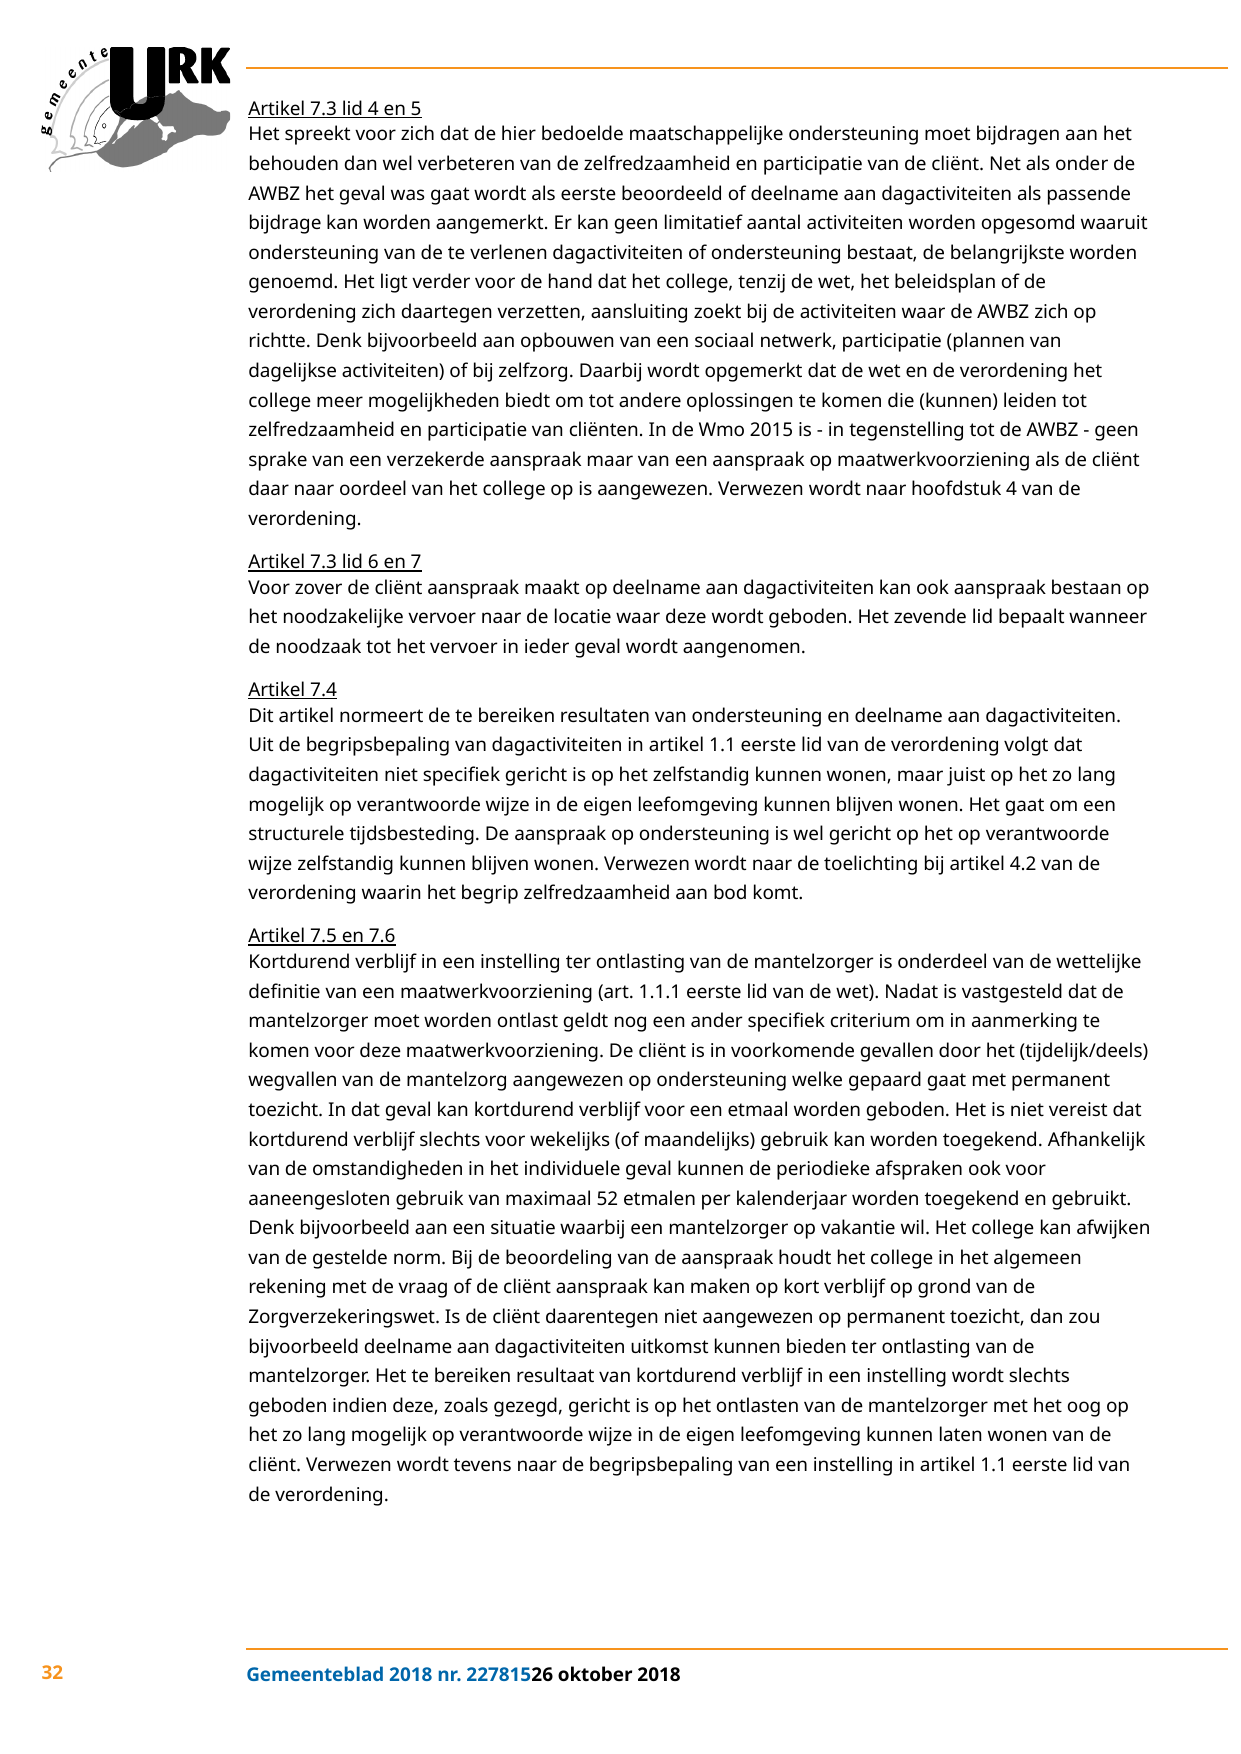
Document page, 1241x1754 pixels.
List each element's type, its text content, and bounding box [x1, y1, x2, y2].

text Dit artikel normeert de te bereiken resultaten van ondersteuning en deelname aan dagactiviteiten. Uit de begripsbepaling van dagactiviteiten in artikel 1.1 eerste lid van de verordening volgt dat dagactiviteiten niet specifiek gericht is op het zelfstandig kunnen wonen, maar juist op het zo lang mogelijk op verantwoorde wijze in de eigen leefomgeving kunnen blijven wonen. Het gaat om een structurele tijdsbesteding. De aanspraak op ondersteuning is wel gericht op het op verantwoorde wijze zelfstandig kunnen blijven wonen. Verwezen wordt naar de toelichting bij artikel 4.2 van de verordening waarin het begrip zelfredzaamheid aan bod komt. [248, 702, 1152, 905]
text Artikel 7.4 [248, 676, 1152, 702]
text Artikel 7.3 lid 6 en 7 [248, 548, 1152, 574]
text Artikel 7.5 en 7.6 [248, 923, 1152, 948]
text Het spreekt voor zich dat de hier bedoelde maatschappelijke ondersteuning moet bijdragen aan het behouden dan wel verbeteren van de zelfredzaamheid en participatie van de cliënt. Net als onder de AWBZ het geval was gaat wordt als eerste beoordeeld of deelname aan dagactiviteiten als passende bijdrage kan worden aangemerkt. Er kan geen limitatief aantal activiteiten worden opgesomd waaruit ondersteuning van de te verlenen dagactiviteiten of ondersteuning bestaat, de belangrijkste worden genoemd. Het ligt verder voor de hand dat het college, tenzij de wet, het beleidsplan of de verordening zich daartegen verzetten, aansluiting zoekt bij de activiteiten waar de AWBZ zich op richtte. Denk bijvoorbeeld aan opbouwen van een sociaal netwerk, participatie (plannen van dagelijkse activiteiten) of bij zelfzorg. Daarbij wordt opgemerkt dat de wet en de verordening het college meer mogelijkheden biedt om tot andere oplossingen te komen die (kunnen) leiden tot zelfredzaamheid en participatie van cliënten. In de Wmo 2015 is - in tegenstelling tot de AWBZ - geen sprake van een verzekerde aanspraak maar van een aanspraak op maatwerkvoorziening als de cliënt daar naar oordeel van het college op is aangewezen. Verwezen wordt naar hoofdstuk 4 van de verordening. [248, 121, 1152, 531]
text Kortdurend verblijf in een instelling ter ontlasting van de mantelzorger is onderdeel van de wettelijke definitie van een maatwerkvoorziening (art. 1.1.1 eerste lid van de wet). Nadat is vastgesteld dat de mantelzorger moet worden ontlast geldt nog een ander specifiek criterium om in aanmerking te komen voor deze maatwerkvoorziening. De cliënt is in voorkomende gevallen door het (tijdelijk/deels) wegvallen van de mantelzorg aangewezen op ondersteuning welke gepaard gaat met permanent toezicht. In dat geval kan kortdurend verblijf voor een etmaal worden geboden. Het is niet vereist dat kortdurend verblijf slechts voor wekelijks (of maandelijks) gebruik kan worden toegekend. Afhankelijk van de omstandigheden in het individuele geval kunnen de periodieke afspraken ook voor aaneengesloten gebruik van maximaal 52 etmalen per kalenderjaar worden toegekend en gebruikt. Denk bijvoorbeeld aan een situatie waarbij een mantelzorger op vakantie wil. Het college kan afwijken van de gestelde norm. Bij de beoordeling van de aanspraak houdt het college in het algemeen rekening met de vraag of de cliënt aanspraak kan maken op kort verblijf op grond van de Zorgverzekeringswet. Is de cliënt daarentegen niet aangewezen op permanent toezicht, dan zou bijvoorbeeld deelname aan dagactiviteiten uitkomst kunnen bieden ter ontlasting van de mantelzorger. Het te bereiken resultaat van kortdurend verblijf in een instelling wordt slechts geboden indien deze, zoals gezegd, gericht is op het ontlasten van de mantelzorger met het oog op het zo lang mogelijk op verantwoorde wijze in de eigen leefomgeving kunnen laten wonen van de cliënt. Verwezen wordt tevens naar de begripsbepaling van een instelling in artikel 1.1 eerste lid van de verordening. [248, 948, 1152, 1507]
text Voor zover de cliënt aanspraak maakt op deelname aan dagactiviteiten kan ook aanspraak bestaan op het noodzakelijke vervoer naar de locatie waar deze wordt geboden. Het zevende lid bepaalt wanneer de noodzaak tot het vervoer in ieder geval wordt aangenomen. [248, 574, 1152, 659]
text Artikel 7.3 lid 4 en 5 [248, 95, 1152, 121]
picture [41, 47, 231, 172]
